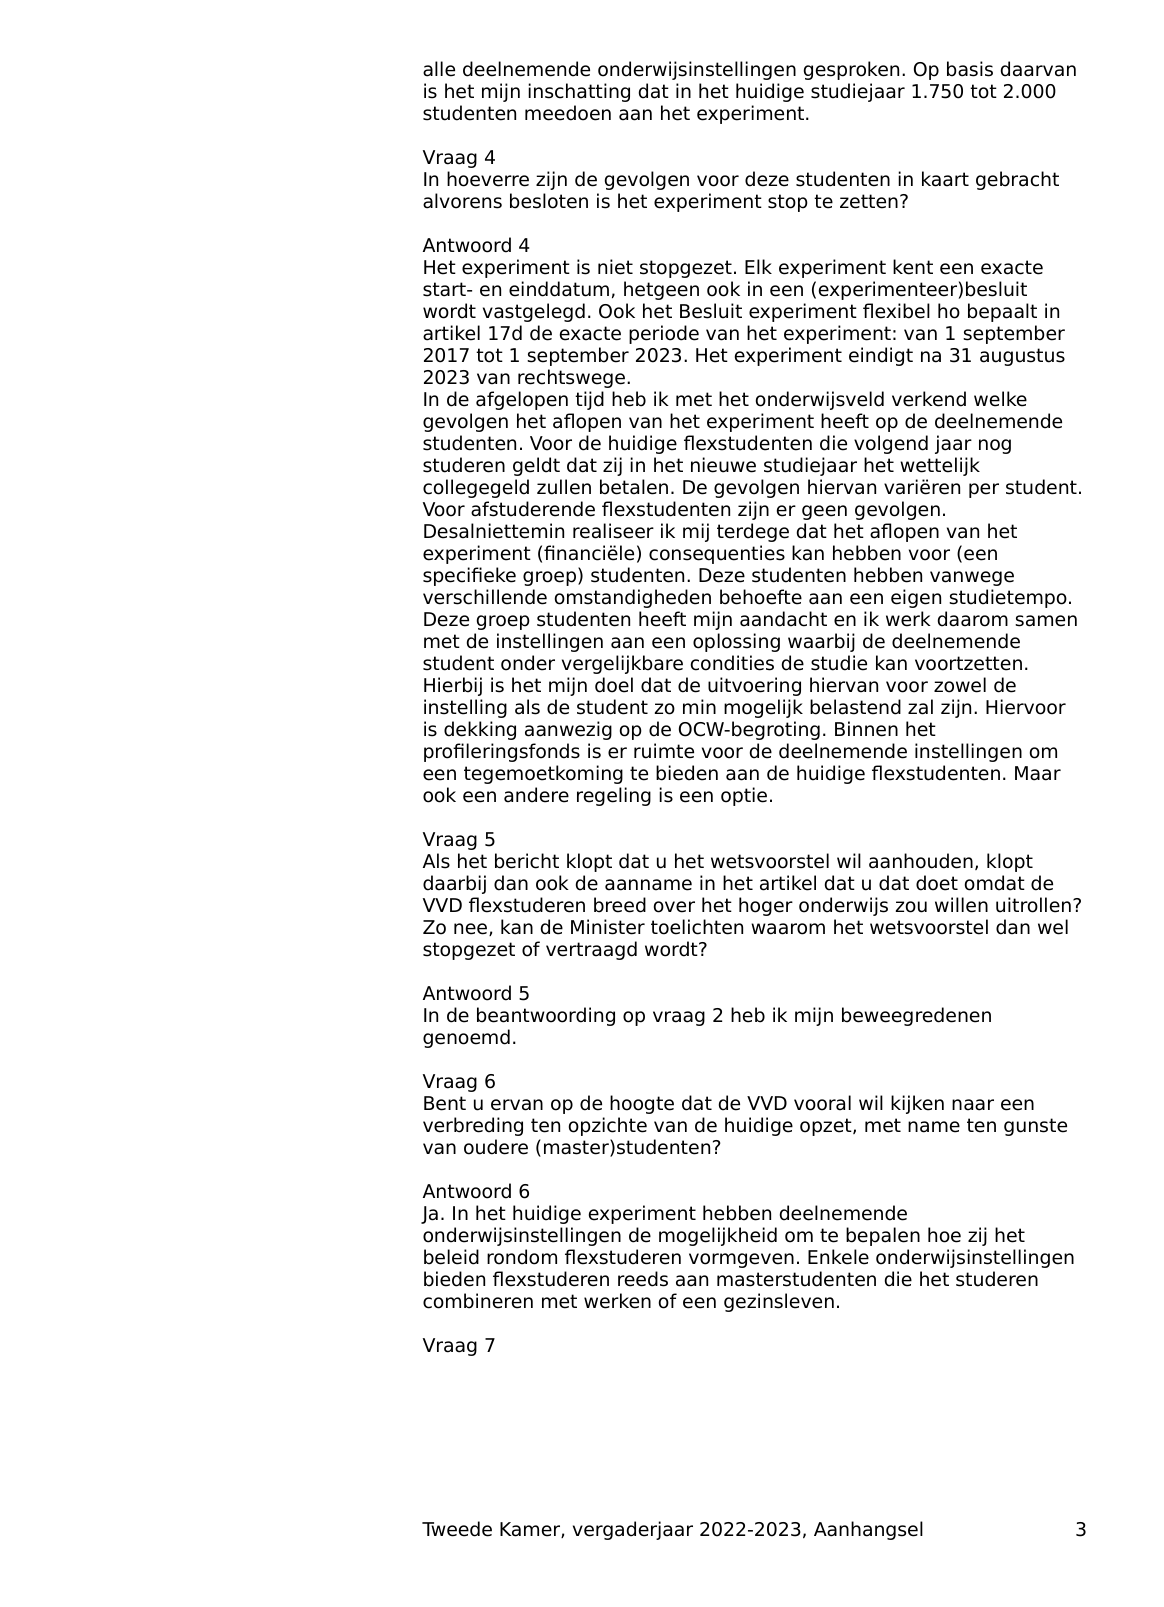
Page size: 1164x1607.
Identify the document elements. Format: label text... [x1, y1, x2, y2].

text Als het bericht klopt dat u het wetsvoorstel wil aanhouden, klopt daarbij dan ook de aanname in het artikel dat u dat doet omdat de VVD flexstuderen breed over het hoger onderwijs zou willen uitrollen? Zo nee, kan de Minister toelichten waarom het wetsvoorstel dan wel stopgezet of vertraagd wordt? [422, 851, 1087, 961]
text Desalniettemin realiseer ik mij terdege dat het aflopen van het experiment (financiële) consequenties kan hebben voor (een specifieke groep) studenten. Deze studenten hebben vanwege verschillende omstandigheden behoefte aan een eigen studietempo. Deze groep studenten heeft mijn aandacht en ik werk daarom samen met de instellingen aan een oplossing waarbij de deelnemende student onder vergelijkbare condities de studie kan voortzetten. Hierbij is het mijn doel dat de uitvoering hiervan voor zowel de instelling als de student zo min mogelijk belastend zal zijn. Hiervoor is dekking aanwezig op de OCW-begroting. Binnen het profileringsfonds is er ruimte voor de deelnemende instellingen om een tegemoetkoming te bieden aan de huidige flexstudenten. Maar ook een andere regeling is een optie. [422, 521, 1087, 807]
text Antwoord 4 [422, 235, 1087, 257]
text Ja. In het huidige experiment hebben deelnemende onderwijsinstellingen de mogelijkheid om te bepalen hoe zij het beleid rondom flexstuderen vormgeven. Enkele onderwijsinstellingen bieden flexstuderen reeds aan masterstudenten die het studeren combineren met werken of een gezinsleven. [422, 1203, 1087, 1313]
text Vraag 5 [422, 829, 1087, 851]
text Bent u ervan op de hoogte dat de VVD vooral wil kijken naar een verbreding ten opzichte van de huidige opzet, met name ten gunste van oudere (master)studenten? [422, 1093, 1087, 1159]
text In de beantwoording op vraag 2 heb ik mijn beweegredenen genoemd. [422, 1005, 1087, 1049]
text alle deelnemende onderwijsinstellingen gesproken. Op basis daarvan is het mijn inschatting dat in het huidige studiejaar 1.750 tot 2.000 studenten meedoen aan het experiment. [422, 59, 1087, 125]
text Vraag 4 [422, 147, 1087, 169]
text In hoeverre zijn de gevolgen voor deze studenten in kaart gebracht alvorens besloten is het experiment stop te zetten? [422, 169, 1087, 213]
text Vraag 6 [422, 1071, 1087, 1093]
text Vraag 7 [422, 1335, 1087, 1357]
text In de afgelopen tijd heb ik met het onderwijsveld verkend welke gevolgen het aflopen van het experiment heeft op de deelnemende studenten. Voor de huidige flexstudenten die volgend jaar nog studeren geldt dat zij in het nieuwe studiejaar het wettelijk collegegeld zullen betalen. De gevolgen hiervan variëren per student. Voor afstuderende flexstudenten zijn er geen gevolgen. [422, 389, 1087, 521]
text Antwoord 5 [422, 983, 1087, 1005]
text Antwoord 6 [422, 1181, 1087, 1203]
text Het experiment is niet stopgezet. Elk experiment kent een exacte start- en einddatum, hetgeen ook in een (experimenteer)besluit wordt vastgelegd. Ook het Besluit experiment flexibel ho bepaalt in artikel 17d de exacte periode van het experiment: van 1 september 2017 tot 1 september 2023. Het experiment eindigt na 31 augustus 2023 van rechtswege. [422, 257, 1087, 389]
